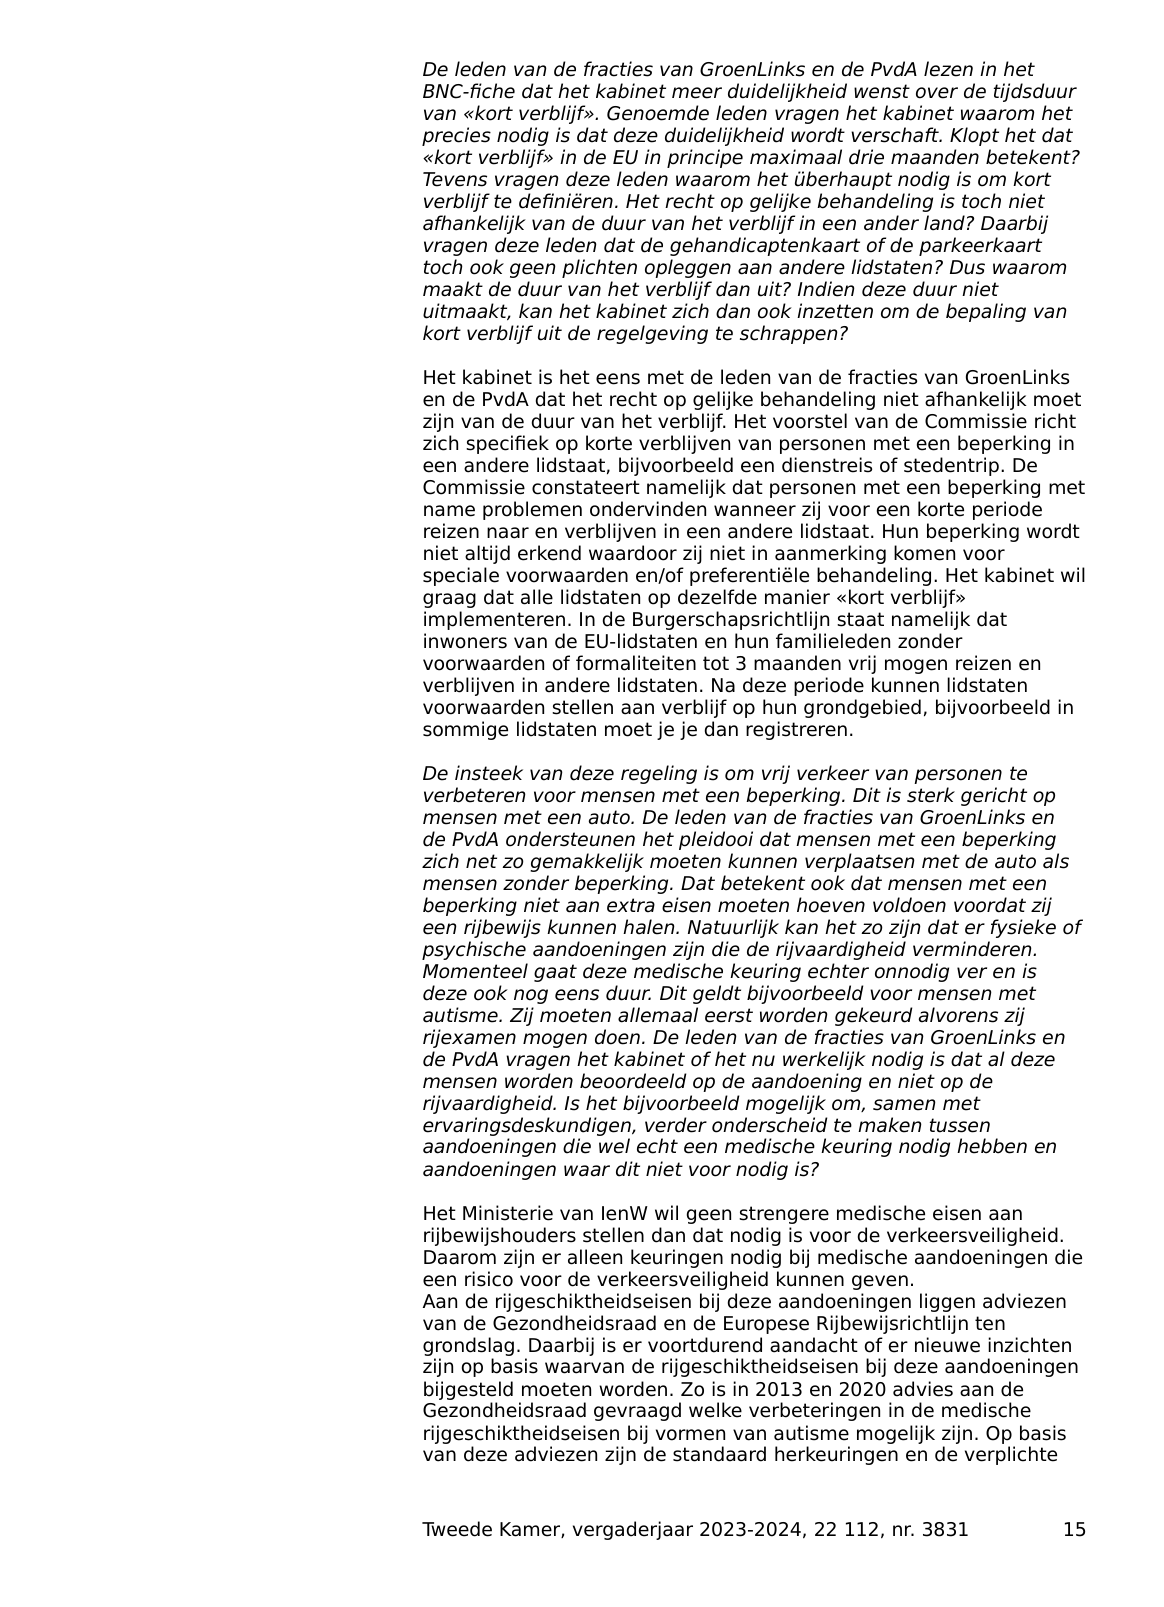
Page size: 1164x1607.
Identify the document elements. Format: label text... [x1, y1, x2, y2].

text De insteek van deze regeling is om vrij verkeer van personen te verbeteren voor mensen met een beperking. Dit is sterk gericht op mensen met een auto. De leden van de fracties van GroenLinks en de PvdA ondersteunen het pleidooi dat mensen met een beperking zich net zo gemakkelijk moeten kunnen verplaatsen met de auto als mensen zonder beperking. Dat betekent ook dat mensen met een beperking niet aan extra eisen moeten hoeven voldoen voordat zij een rijbewijs kunnen halen. Natuurlijk kan het zo zijn dat er fysieke of psychische aandoeningen zijn die de rijvaardigheid verminderen. Momenteel gaat deze medische keuring echter onnodig ver en is deze ook nog eens duur. Dit geldt bijvoorbeeld voor mensen met autisme. Zij moeten allemaal eerst worden gekeurd alvorens zij rijexamen mogen doen. De leden van de fracties van GroenLinks en de PvdA vragen het kabinet of het nu werkelijk nodig is dat al deze mensen worden beoordeeld op de aandoening en niet op de rijvaardigheid. Is het bijvoorbeeld mogelijk om, samen met ervaringsdeskundigen, verder onderscheid te maken tussen aandoeningen die wel echt een medische keuring nodig hebben en aandoeningen waar dit niet voor nodig is? [422, 763, 1087, 1180]
text Aan de rijgeschiktheidseisen bij deze aandoeningen liggen adviezen van de Gezondheidsraad en de Europese Rijbewijsrichtlijn ten grondslag. Daarbij is er voortdurend aandacht of er nieuwe inzichten zijn op basis waarvan de rijgeschiktheidseisen bij deze aandoeningen bijgesteld moeten worden. Zo is in 2013 en 2020 advies aan de Gezondheidsraad gevraagd welke verbeteringen in de medische rijgeschiktheidseisen bij vormen van autisme mogelijk zijn. Op basis van deze adviezen zijn de standaard herkeuringen en de verplichte [422, 1291, 1087, 1466]
text Het Ministerie van IenW wil geen strengere medische eisen aan rijbewijshouders stellen dan dat nodig is voor de verkeersveiligheid. Daarom zijn er alleen keuringen nodig bij medische aandoeningen die een risico voor de verkeersveiligheid kunnen geven. [422, 1203, 1087, 1291]
text Het kabinet is het eens met de leden van de fracties van GroenLinks en de PvdA dat het recht op gelijke behandeling niet afhankelijk moet zijn van de duur van het verblijf. Het voorstel van de Commissie richt zich specifiek op korte verblijven van personen met een beperking in een andere lidstaat, bijvoorbeeld een dienstreis of stedentrip. De Commissie constateert namelijk dat personen met een beperking met name problemen ondervinden wanneer zij voor een korte periode reizen naar en verblijven in een andere lidstaat. Hun beperking wordt niet altijd erkend waardoor zij niet in aanmerking komen voor speciale voorwaarden en/of preferentiële behandeling. Het kabinet wil graag dat alle lidstaten op dezelfde manier «kort verblijf» implementeren. In de Burgerschapsrichtlijn staat namelijk dat inwoners van de EU-lidstaten en hun familieleden zonder voorwaarden of formaliteiten tot 3 maanden vrij mogen reizen en verblijven in andere lidstaten. Na deze periode kunnen lidstaten voorwaarden stellen aan verblijf op hun grondgebied, bijvoorbeeld in sommige lidstaten moet je je dan registreren. [422, 367, 1087, 741]
text De leden van de fracties van GroenLinks en de PvdA lezen in het BNC-fiche dat het kabinet meer duidelijkheid wenst over de tijdsduur van «kort verblijf». Genoemde leden vragen het kabinet waarom het precies nodig is dat deze duidelijkheid wordt verschaft. Klopt het dat «kort verblijf» in de EU in principe maximaal drie maanden betekent? Tevens vragen deze leden waarom het überhaupt nodig is om kort verblijf te definiëren. Het recht op gelijke behandeling is toch niet afhankelijk van de duur van het verblijf in een ander land? Daarbij vragen deze leden dat de gehandicaptenkaart of de parkeerkaart toch ook geen plichten opleggen aan andere lidstaten? Dus waarom maakt de duur van het verblijf dan uit? Indien deze duur niet uitmaakt, kan het kabinet zich dan ook inzetten om de bepaling van kort verblijf uit de regelgeving te schrappen? [422, 59, 1087, 345]
